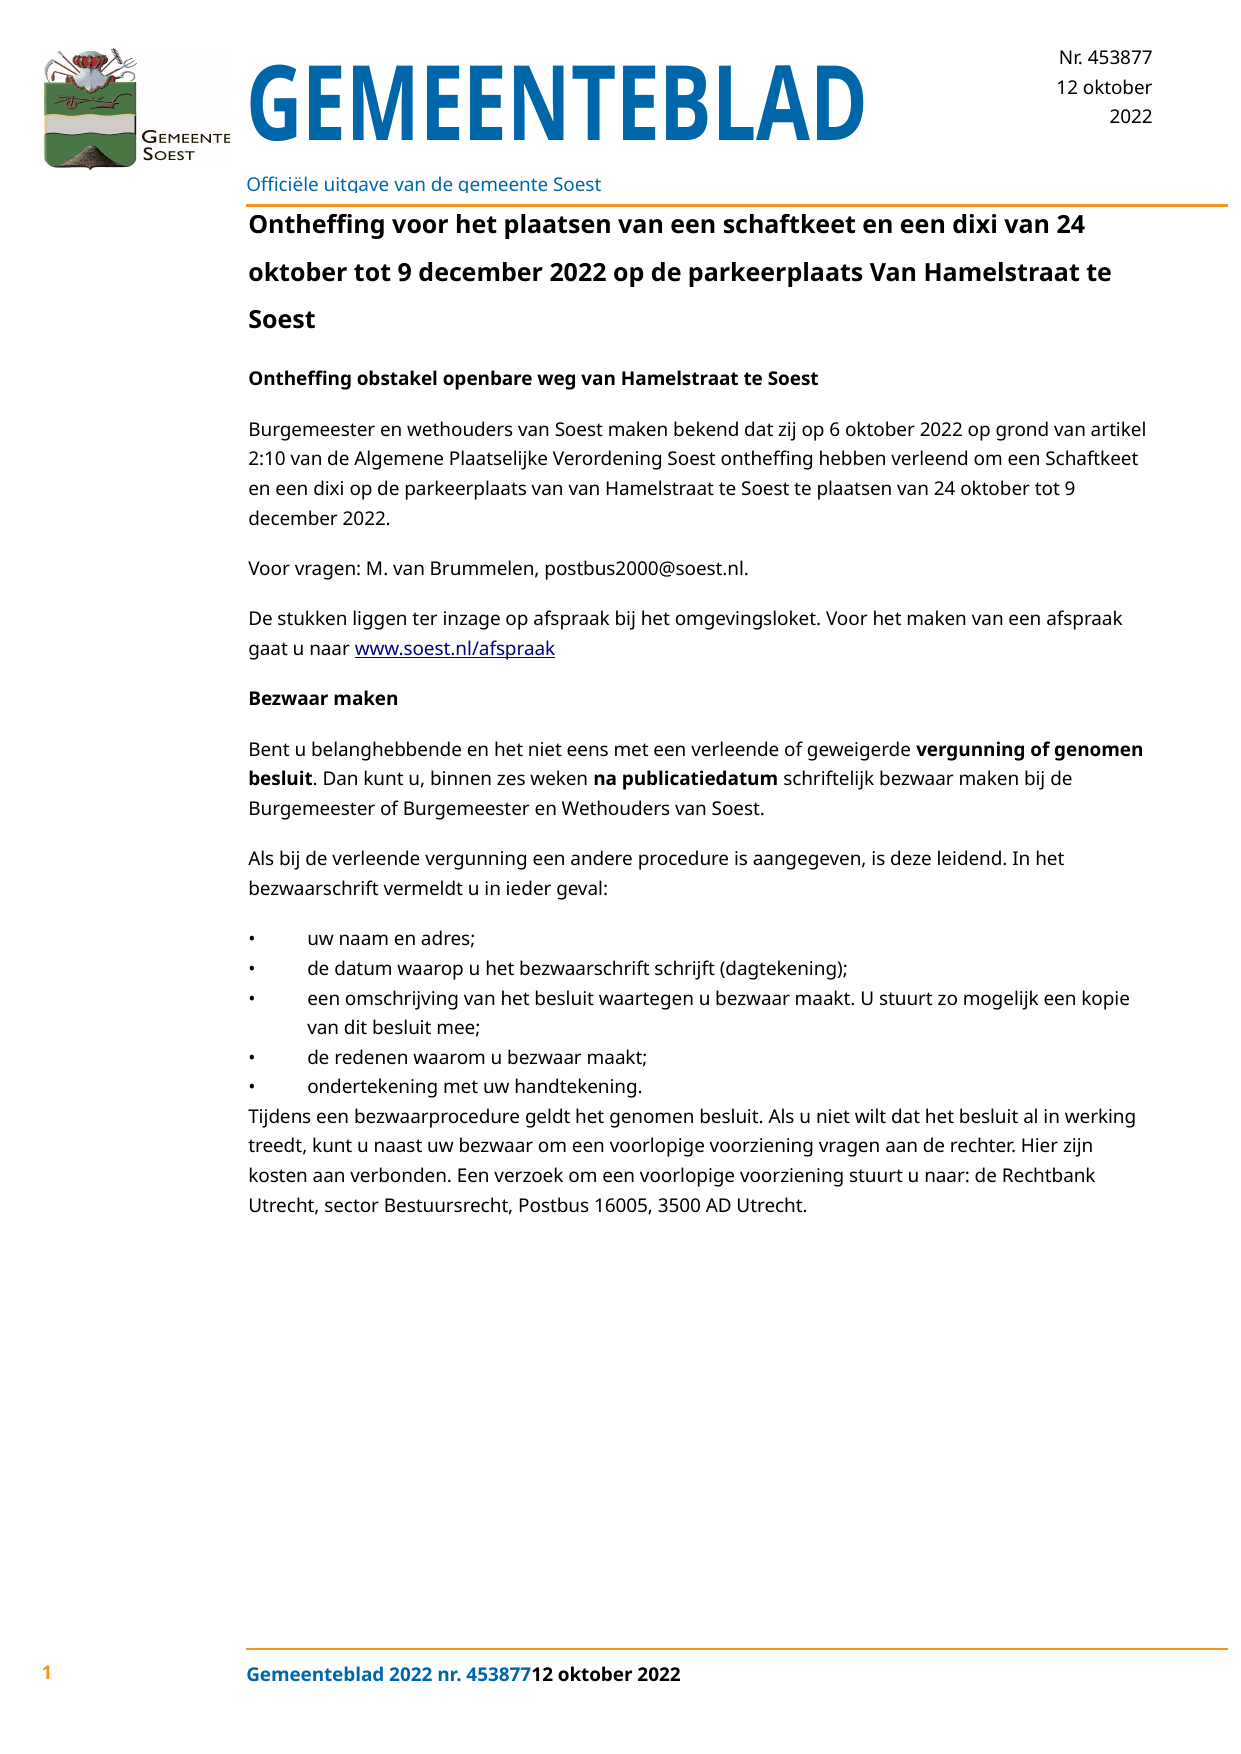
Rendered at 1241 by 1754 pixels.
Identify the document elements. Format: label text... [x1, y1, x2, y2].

text Bezwaar maken [248, 686, 1152, 711]
list uw naam en adres; [248, 926, 1152, 951]
list de redenen waarom u bezwaar maakt; [248, 1044, 1152, 1069]
list de datum waarop u het bezwaarschrift schrijft (dagtekening); [248, 955, 1152, 981]
text De stukken liggen ter inzage op afspraak bij het omgevingsloket. Voor het maken van een afspraak gaat u naar www.soest.nl/afspraak [248, 606, 1152, 661]
text Tijdens een bezwaarprocedure geldt het genomen besluit. Als u niet wilt dat het besluit al in werking treedt, kunt u naast uw bezwaar om een voorlopige voorziening vragen aan de rechter. Hier zijn kosten aan verbonden. Een verzoek om een voorlopige voorziening stuurt u naar: de Rechtbank Utrecht, sector Bestuursrecht, Postbus 16005, 3500 AD Utrecht. [248, 1103, 1152, 1217]
list een omschrijving van het besluit waartegen u bezwaar maakt. U stuurt zo mogelijk een kopie van dit besluit mee; [248, 985, 1152, 1040]
picture [41, 47, 231, 172]
text Ontheffing obstakel openbare weg van Hamelstraat te Soest [248, 366, 1152, 391]
text Voor vragen: M. van Brummelen, postbus2000@soest.nl. [248, 555, 1152, 581]
text Als bij de verleende vergunning een andere procedure is aangegeven, is deze leidend. In het bezwaarschrift vermeldt u in ieder geval: [248, 846, 1152, 901]
text Bent u belanghebbende en het niet eens met een verleende of geweigerde vergunning of genomen besluit. Dan kunt u, binnen zes weken na publicatiedatum schriftelijk bezwaar maken bij de Burgemeester of Burgemeester en Wethouders van Soest. [248, 736, 1152, 821]
text Ontheffing voor het plaatsen van een schaftkeet en een dixi van 24 oktober tot 9 december 2022 op de parkeerplaats Van Hamelstraat te Soest [248, 207, 1152, 336]
text Burgemeester en wethouders van Soest maken bekend dat zij op 6 oktober 2022 op grond van artikel 2:10 van de Algemene Plaatselijke Verordening Soest ontheffing hebben verleend om een Schaftkeet en een dixi op de parkeerplaats van van Hamelstraat te Soest te plaatsen van 24 oktober tot 9 december 2022. [248, 416, 1152, 530]
list ondertekening met uw handtekening. [248, 1073, 1152, 1099]
